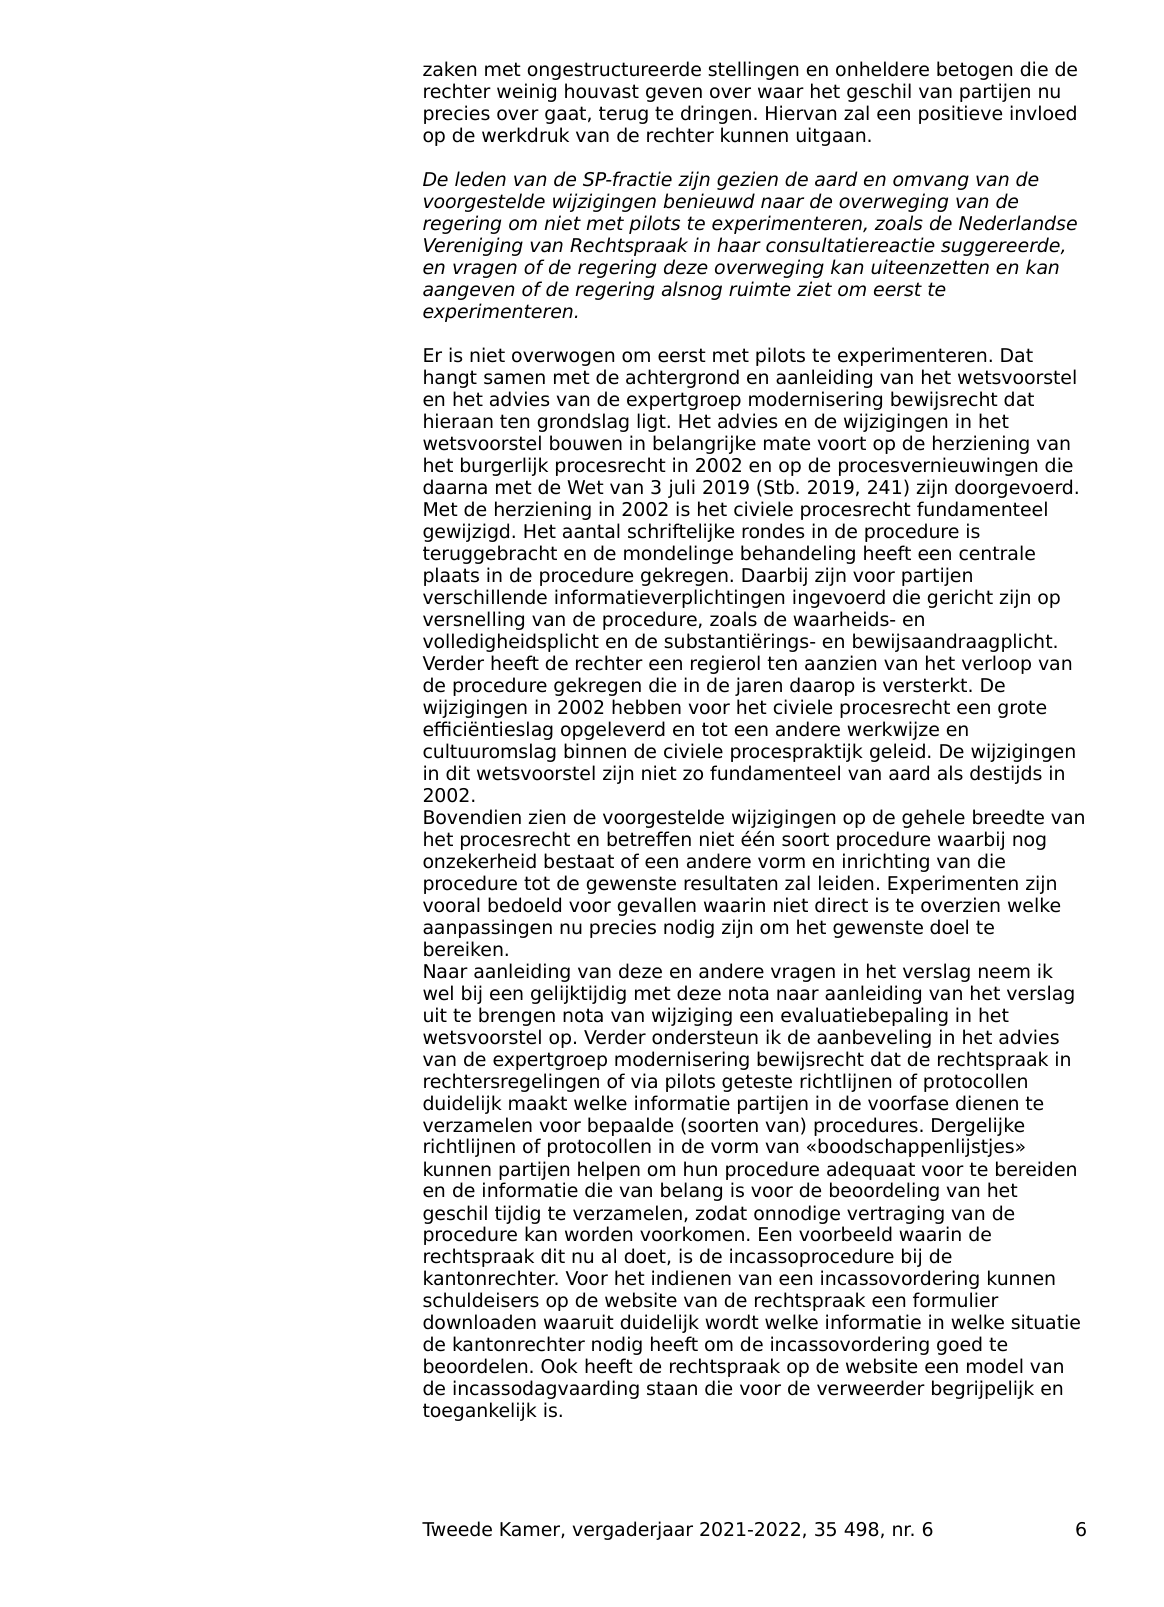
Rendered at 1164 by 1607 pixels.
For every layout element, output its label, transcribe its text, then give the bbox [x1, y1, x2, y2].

text zaken met ongestructureerde stellingen en onheldere betogen die de rechter weinig houvast geven over waar het geschil van partijen nu precies over gaat, terug te dringen. Hiervan zal een positieve invloed op de werkdruk van de rechter kunnen uitgaan. [422, 59, 1087, 147]
text Er is niet overwogen om eerst met pilots te experimenteren. Dat hangt samen met de achtergrond en aanleiding van het wetsvoorstel en het advies van de expertgroep modernisering bewijsrecht dat hieraan ten grondslag ligt. Het advies en de wijzigingen in het wetsvoorstel bouwen in belangrijke mate voort op de herziening van het burgerlijk procesrecht in 2002 en op de procesvernieuwingen die daarna met de Wet van 3 juli 2019 (Stb. 2019, 241) zijn doorgevoerd. Met de herziening in 2002 is het civiele procesrecht fundamenteel gewijzigd. Het aantal schriftelijke rondes in de procedure is teruggebracht en de mondelinge behandeling heeft een centrale plaats in de procedure gekregen. Daarbij zijn voor partijen verschillende informatieverplichtingen ingevoerd die gericht zijn op versnelling van de procedure, zoals de waarheids- en volledigheidsplicht en de substantiërings- en bewijsaandraagplicht. Verder heeft de rechter een regierol ten aanzien van het verloop van de procedure gekregen die in de jaren daarop is versterkt. De wijzigingen in 2002 hebben voor het civiele procesrecht een grote efficiëntieslag opgeleverd en tot een andere werkwijze en cultuuromslag binnen de civiele procespraktijk geleid. De wijzigingen in dit wetsvoorstel zijn niet zo fundamenteel van aard als destijds in 2002. [422, 345, 1087, 807]
text Bovendien zien de voorgestelde wijzigingen op de gehele breedte van het procesrecht en betreffen niet één soort procedure waarbij nog onzekerheid bestaat of een andere vorm en inrichting van die procedure tot de gewenste resultaten zal leiden. Experimenten zijn vooral bedoeld voor gevallen waarin niet direct is te overzien welke aanpassingen nu precies nodig zijn om het gewenste doel te bereiken. [422, 807, 1087, 961]
text Naar aanleiding van deze en andere vragen in het verslag neem ik wel bij een gelijktijdig met deze nota naar aanleiding van het verslag uit te brengen nota van wijziging een evaluatiebepaling in het wetsvoorstel op. Verder ondersteun ik de aanbeveling in het advies van de expertgroep modernisering bewijsrecht dat de rechtspraak in rechtersregelingen of via pilots geteste richtlijnen of protocollen duidelijk maakt welke informatie partijen in de voorfase dienen te verzamelen voor bepaalde (soorten van) procedures. Dergelijke richtlijnen of protocollen in de vorm van «boodschappenlijstjes» kunnen partijen helpen om hun procedure adequaat voor te bereiden en de informatie die van belang is voor de beoordeling van het geschil tijdig te verzamelen, zodat onnodige vertraging van de procedure kan worden voorkomen. Een voorbeeld waarin de rechtspraak dit nu al doet, is de incassoprocedure bij de kantonrechter. Voor het indienen van een incassovordering kunnen schuldeisers op de website van de rechtspraak een formulier downloaden waaruit duidelijk wordt welke informatie in welke situatie de kantonrechter nodig heeft om de incassovordering goed te beoordelen. Ook heeft de rechtspraak op de website een model van de incassodagvaarding staan die voor de verweerder begrijpelijk en toegankelijk is. [422, 961, 1087, 1422]
text De leden van de SP-fractie zijn gezien de aard en omvang van de voorgestelde wijzigingen benieuwd naar de overweging van de regering om niet met pilots te experimenteren, zoals de Nederlandse Vereniging van Rechtspraak in haar consultatiereactie suggereerde, en vragen of de regering deze overweging kan uiteenzetten en kan aangeven of de regering alsnog ruimte ziet om eerst te experimenteren. [422, 169, 1087, 323]
